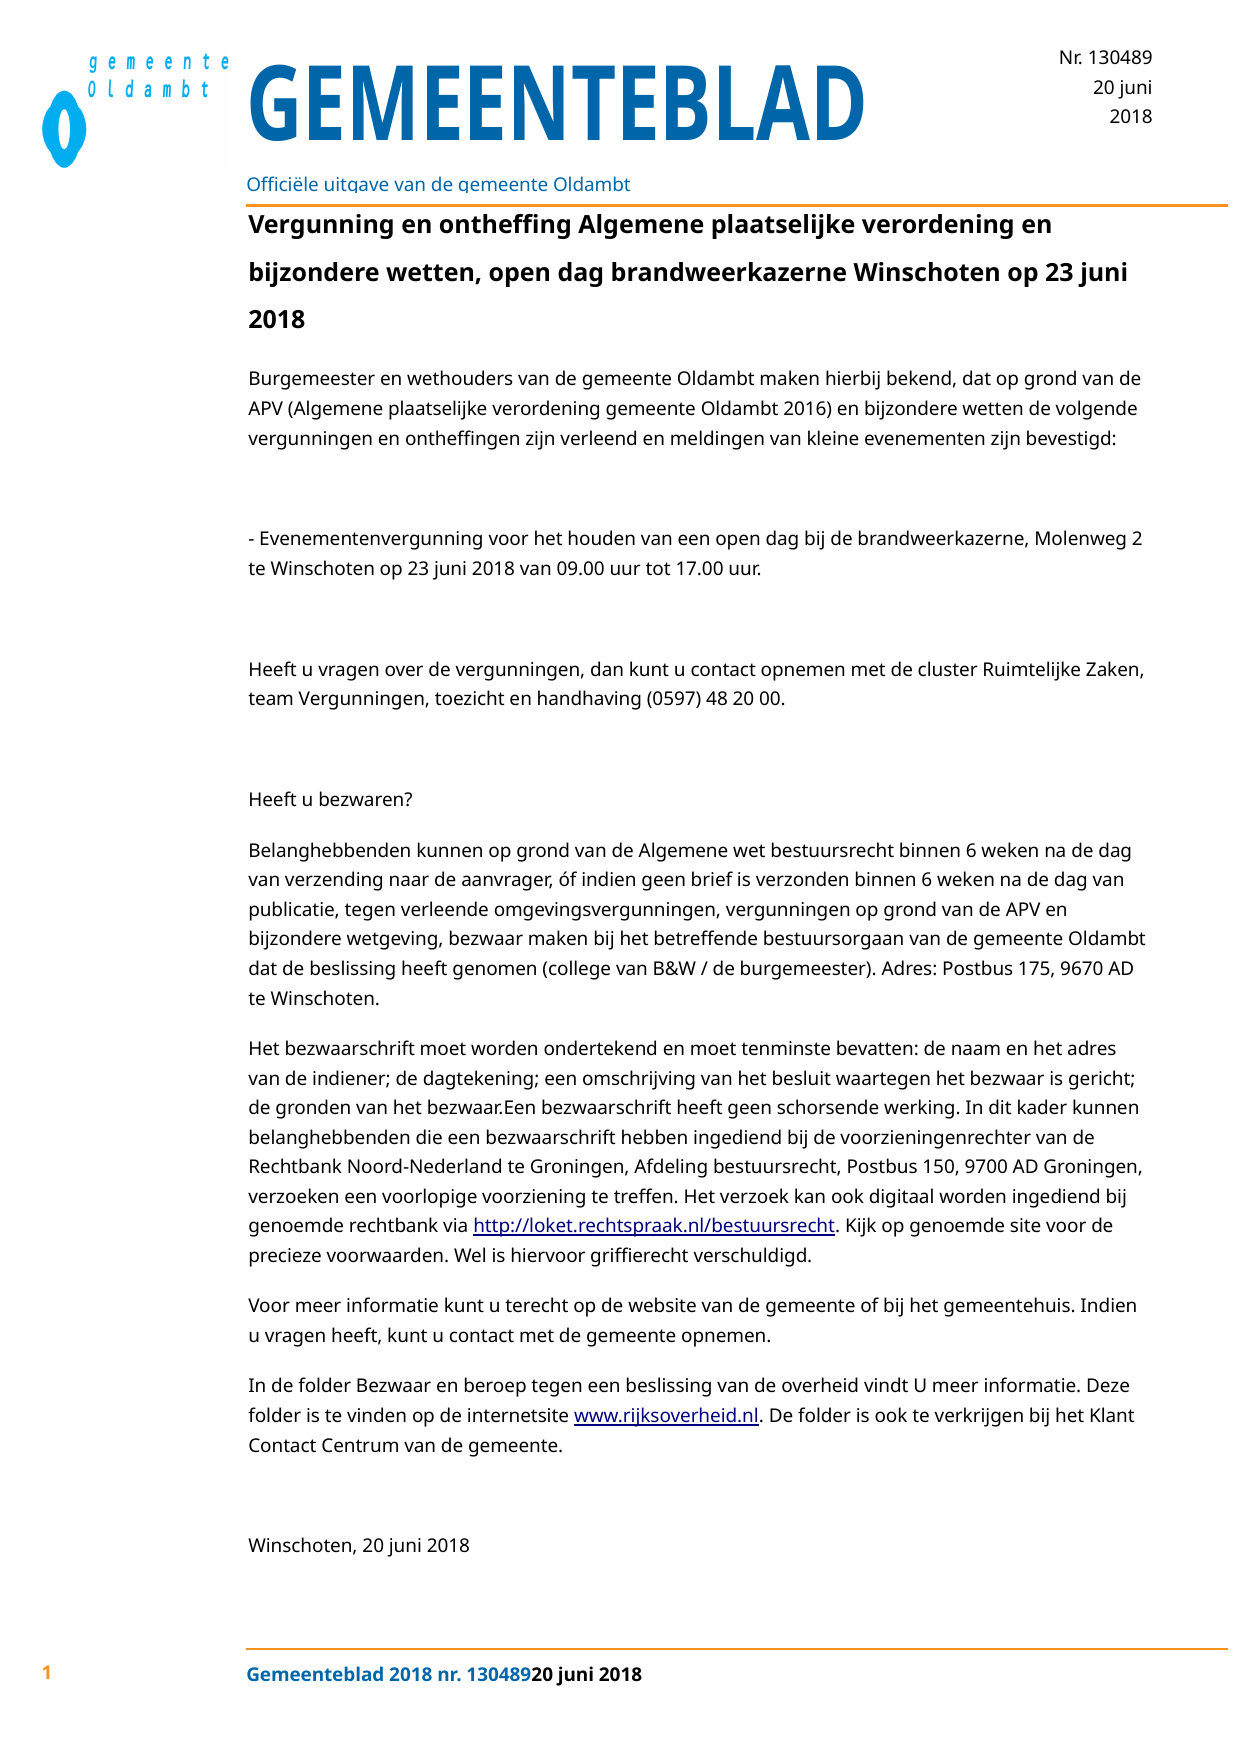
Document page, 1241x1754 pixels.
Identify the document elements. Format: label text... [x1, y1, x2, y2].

text Winschoten, 20 juni 2018 [248, 1533, 1152, 1558]
text Burgemeester en wethouders van de gemeente Oldambt maken hierbij bekend, dat op grond van de APV (Algemene plaatselijke verordening gemeente Oldambt 2016) en bijzondere wetten de volgende vergunningen en ontheffingen zijn verleend en meldingen van kleine evenementen zijn bevestigd: [248, 366, 1152, 450]
text - Evenementenvergunning voor het houden van een open dag bij de brandweerkazerne, Molenweg 2 te Winschoten op 23 juni 2018 van 09.00 uur tot 17.00 uur. [248, 526, 1152, 581]
text In de folder Bezwaar en beroep tegen een beslissing van de overheid vindt U meer informatie. Deze folder is te vinden op de internetsite www.rijksoverheid.nl. De folder is ook te verkrijgen bij het Klant Contact Centrum van de gemeente. [248, 1373, 1152, 1457]
text Voor meer informatie kunt u terecht op de website van de gemeente of bij het gemeentehuis. Indien u vragen heeft, kunt u contact met de gemeente opnemen. [248, 1293, 1152, 1348]
text Het bezwaarschrift moet worden ondertekend en moet tenminste bevatten: de naam en het adres van de indiener; de dagtekening; een omschrijving van het besluit waartegen het bezwaar is gericht; de gronden van het bezwaar.Een bezwaarschrift heeft geen schorsende werking. In dit kader kunnen belanghebbenden die een bezwaarschrift hebben ingediend bij de voorzieningenrechter van de Rechtbank Noord-Nederland te Groningen, Afdeling bestuursrecht, Postbus 150, 9700 AD Groningen, verzoeken een voorlopige voorziening te treffen. Het verzoek kan ook digitaal worden ingediend bij genoemde rechtbank via http://loket.rechtspraak.nl/bestuursrecht. Kijk op genoemde site voor de precieze voorwaarden. Wel is hiervoor griffierecht verschuldigd. [248, 1035, 1152, 1268]
picture [41, 47, 231, 172]
text Vergunning en ontheffing Algemene plaatselijke verordening en bijzondere wetten, open dag brandweerkazerne Winschoten op 23 juni 2018 [248, 207, 1152, 336]
text Heeft u bezwaren? [248, 786, 1152, 812]
text Heeft u vragen over de vergunningen, dan kunt u contact opnemen met de cluster Ruimtelijke Zaken, team Vergunningen, toezicht en handhaving (0597) 48 20 00. [248, 656, 1152, 711]
text Belanghebbenden kunnen op grond van de Algemene wet bestuursrecht binnen 6 weken na de dag van verzending naar de aanvrager, óf indien geen brief is verzonden binnen 6 weken na de dag van publicatie, tegen verleende omgevingsvergunningen, vergunningen op grond van de APV en bijzondere wetgeving, bezwaar maken bij het betreffende bestuursorgaan van de gemeente Oldambt dat de beslissing heeft genomen (college van B&W / de burgemeester). Adres: Postbus 175, 9670 AD te Winschoten. [248, 837, 1152, 1010]
